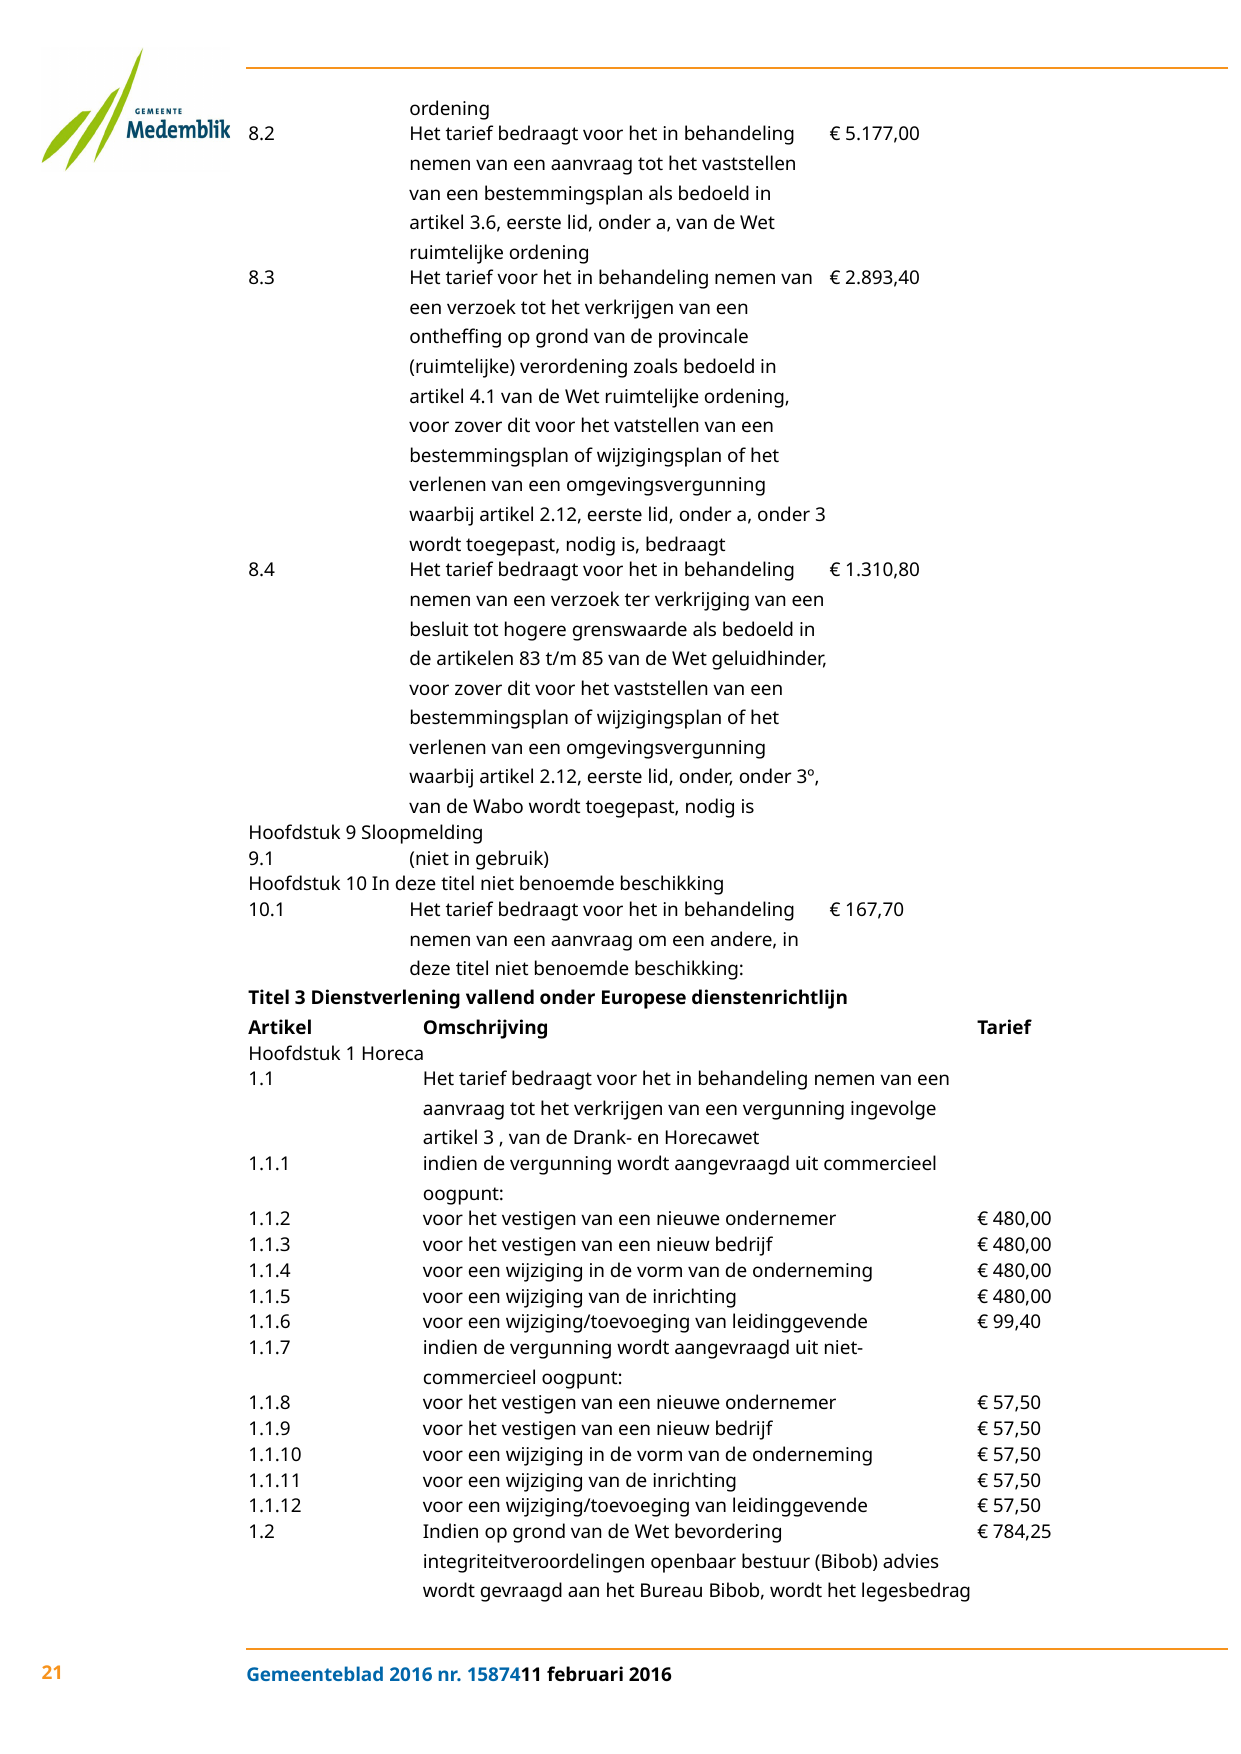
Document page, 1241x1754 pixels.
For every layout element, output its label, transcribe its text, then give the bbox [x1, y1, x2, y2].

table_cell voor een wijziging van de inrichting [423, 1467, 977, 1492]
table_cell Hoofdstuk 9 Sloopmelding [248, 819, 1152, 845]
table_cell € 57,50 [977, 1467, 1152, 1492]
table_cell voor een wijziging in de vorm van de onderneming [423, 1257, 977, 1283]
table_cell € 57,50 [977, 1493, 1152, 1518]
table_cell voor het vestigen van een nieuw bedrijf [423, 1231, 977, 1257]
table_cell € 480,00 [977, 1231, 1152, 1257]
table_cell Het tarief voor het in behandeling nemen van een verzoek tot het verkrijgen van een ontheffing op grond van de provincale (ruimtelijke) verordening zoals bedoeld in artikel 4.1 van de Wet ruimtelijke ordening, voor zover dit voor het vatstellen van een bestemmingsplan of wijzigingsplan of het verlenen van een omgevingsvergunning waarbij artikel 2.12, eerste lid, onder a, onder 3 wordt toegepast, nodig is, bedraagt [409, 265, 829, 557]
table_cell [248, 95, 409, 121]
table_cell 8.3 [248, 265, 409, 557]
table_cell [977, 1150, 1152, 1206]
table_cell € 5.177,00 [829, 121, 991, 264]
table_cell Het tarief bedraagt voor het in behandeling nemen van een aanvraag om een andere, in deze titel niet benoemde beschikking: [409, 896, 829, 981]
table_cell Het tarief bedraagt voor het in behandeling nemen van een aanvraag tot het verkrijgen van een vergunning ingevolge artikel 3 , van de Drank- en Horecawet [423, 1065, 977, 1150]
table_cell [977, 1334, 1152, 1389]
table_cell 1.1.6 [248, 1309, 423, 1334]
table_cell 1.1.3 [248, 1231, 423, 1257]
table_cell Hoofdstuk 10 In deze titel niet benoemde beschikking [248, 870, 1152, 896]
table_cell 1.1.1 [248, 1150, 423, 1206]
table_cell indien de vergunning wordt aangevraagd uit niet-commercieel oogpunt: [423, 1334, 977, 1389]
table_cell Het tarief bedraagt voor het in behandeling nemen van een verzoek ter verkrijging van een besluit tot hogere grenswaarde als bedoeld in de artikelen 83 t/m 85 van de Wet geluidhinder, voor zover dit voor het vaststellen van een bestemmingsplan of wijzigingsplan of het verlenen van een omgevingsvergunning waarbij artikel 2.12, eerste lid, onder, onder 3º, van de Wabo wordt toegepast, nodig is [409, 557, 829, 819]
table_cell voor een wijziging van de inrichting [423, 1283, 977, 1308]
table_cell € 57,50 [977, 1415, 1152, 1441]
table_cell € 480,00 [977, 1206, 1152, 1231]
table_cell voor een wijziging/toevoeging van leidinggevende [423, 1493, 977, 1518]
table_cell 1.1.9 [248, 1415, 423, 1441]
table_cell 1.1.11 [248, 1467, 423, 1492]
table_cell voor het vestigen van een nieuwe ondernemer [423, 1390, 977, 1415]
table_cell [991, 845, 1152, 870]
table_cell [991, 121, 1152, 264]
table_cell € 1.310,80 [829, 557, 991, 819]
table_cell € 57,50 [977, 1390, 1152, 1415]
table_cell € 480,00 [977, 1257, 1152, 1283]
table_cell [829, 95, 991, 121]
table_cell 1.1.10 [248, 1441, 423, 1467]
table_cell 8.4 [248, 557, 409, 819]
table_header Tarief [977, 1014, 1152, 1040]
table_cell [991, 95, 1152, 121]
table_cell 1.1.5 [248, 1283, 423, 1308]
table_cell Hoofdstuk 1 Horeca [248, 1040, 1152, 1065]
table_cell € 784,25 [977, 1518, 1152, 1603]
table_cell 1.1.12 [248, 1493, 423, 1518]
table_cell voor het vestigen van een nieuw bedrijf [423, 1415, 977, 1441]
table_cell 1.1.2 [248, 1206, 423, 1231]
table_cell Het tarief bedraagt voor het in behandeling nemen van een aanvraag tot het vaststellen van een bestemmingsplan als bedoeld in artikel 3.6, eerste lid, onder a, van de Wet ruimtelijke ordening [409, 121, 829, 264]
table_cell voor een wijziging in de vorm van de onderneming [423, 1441, 977, 1467]
table_cell 1.1.4 [248, 1257, 423, 1283]
table_cell 9.1 [248, 845, 409, 870]
table_cell € 57,50 [977, 1441, 1152, 1467]
picture [41, 47, 231, 172]
table_cell [991, 896, 1152, 981]
table_cell 1.1 [248, 1065, 423, 1150]
table_cell [977, 1065, 1152, 1150]
table_cell voor een wijziging/toevoeging van leidinggevende [423, 1309, 977, 1334]
table_cell € 167,70 [829, 896, 991, 981]
table_cell 10.1 [248, 896, 409, 981]
table_cell ordening [409, 95, 829, 121]
table_cell [829, 845, 991, 870]
table_cell € 480,00 [977, 1283, 1152, 1308]
table_cell 1.1.7 [248, 1334, 423, 1389]
text Titel 3 Dienstverlening vallend onder Europese dienstenrichtlijn [248, 984, 1152, 1010]
table_cell € 99,40 [977, 1309, 1152, 1334]
table_header Artikel [248, 1014, 423, 1040]
table_cell 8.2 [248, 121, 409, 264]
table_cell € 2.893,40 [829, 265, 991, 557]
table_cell Indien op grond van de Wet bevordering integriteitveroordelingen openbaar bestuur (Bibob) advies wordt gevraagd aan het Bureau Bibob, wordt het legesbedrag [423, 1518, 977, 1603]
table_header Omschrijving [423, 1014, 977, 1040]
table_cell 1.2 [248, 1518, 423, 1603]
table_cell 1.1.8 [248, 1390, 423, 1415]
table_cell voor het vestigen van een nieuwe ondernemer [423, 1206, 977, 1231]
table_cell [991, 265, 1152, 557]
table_cell (niet in gebruik) [409, 845, 829, 870]
table_cell [991, 557, 1152, 819]
table_cell indien de vergunning wordt aangevraagd uit commercieel oogpunt: [423, 1150, 977, 1206]
